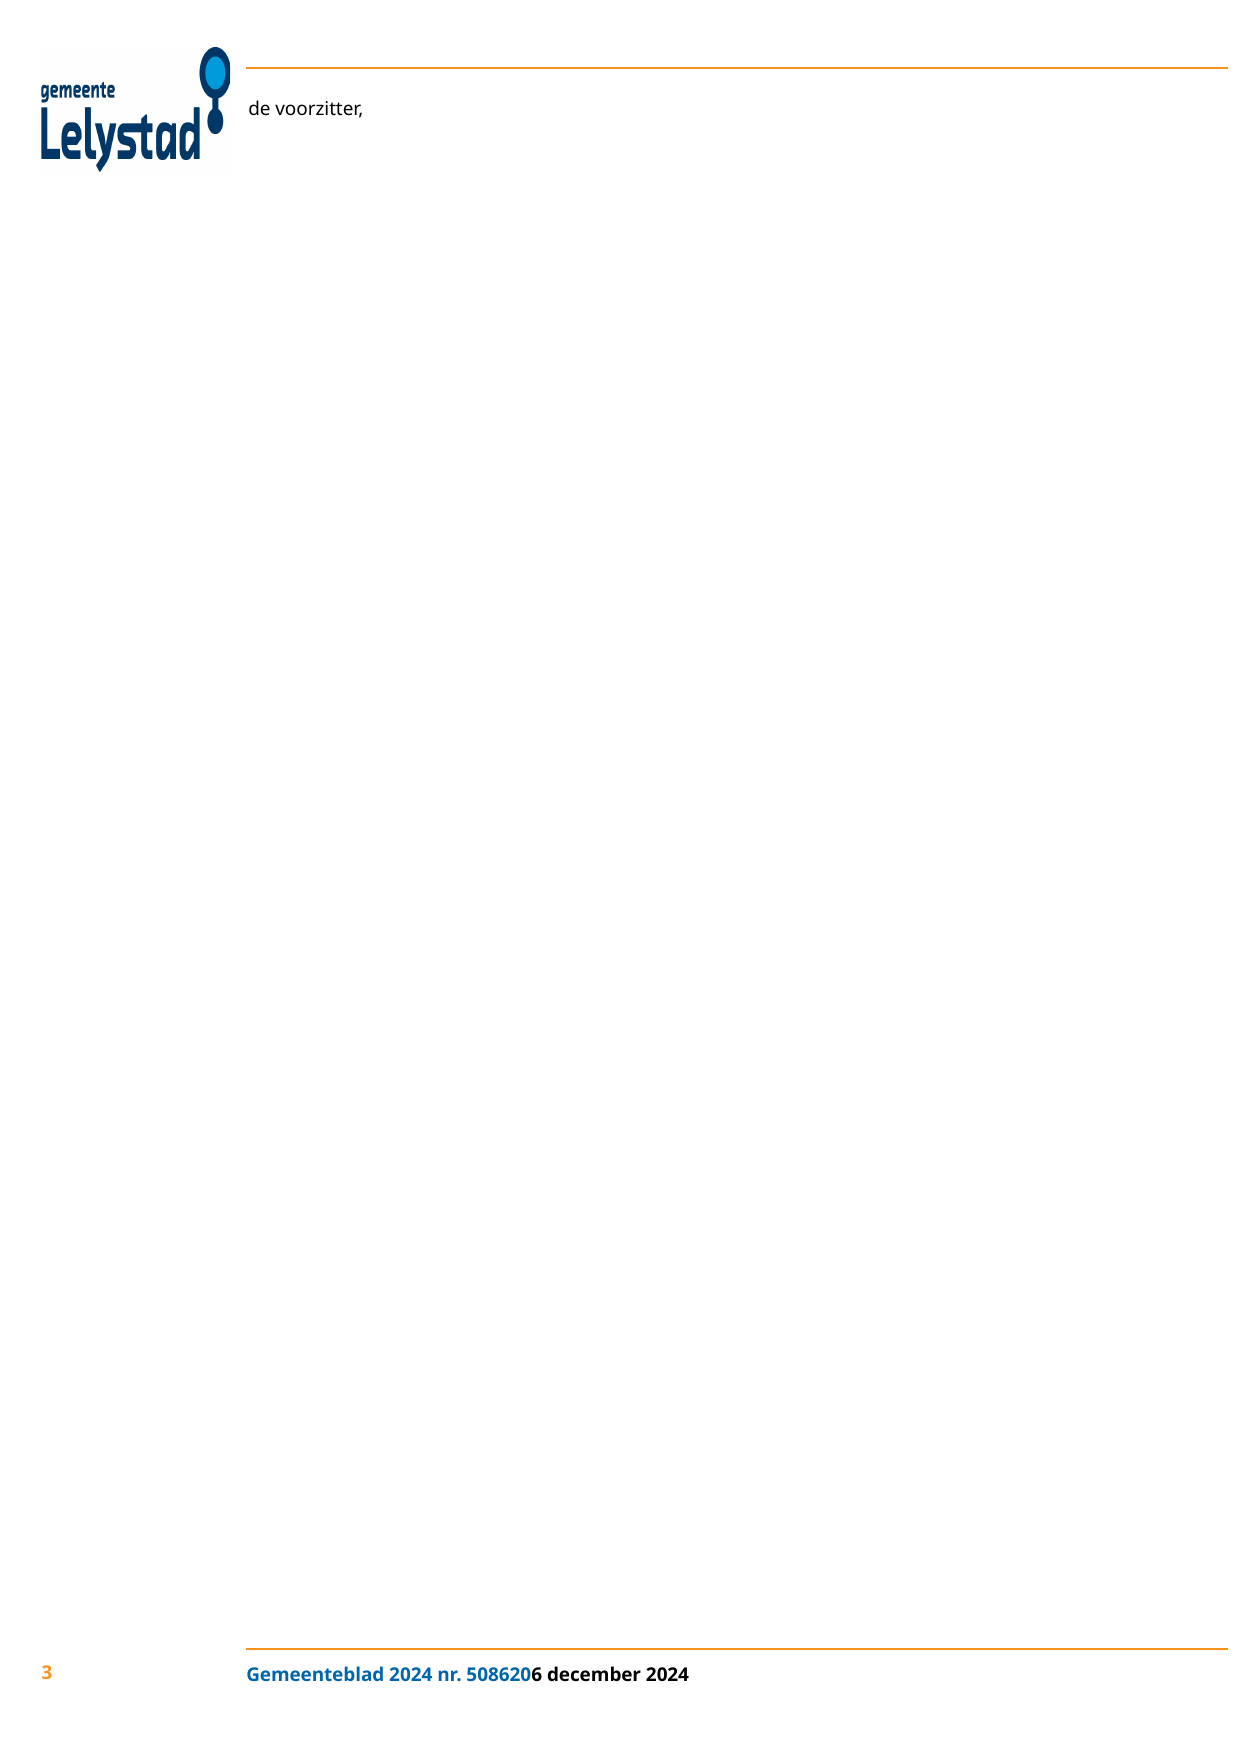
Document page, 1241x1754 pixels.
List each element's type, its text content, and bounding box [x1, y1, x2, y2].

picture [41, 47, 231, 172]
text de voorzitter, [248, 95, 1152, 121]
